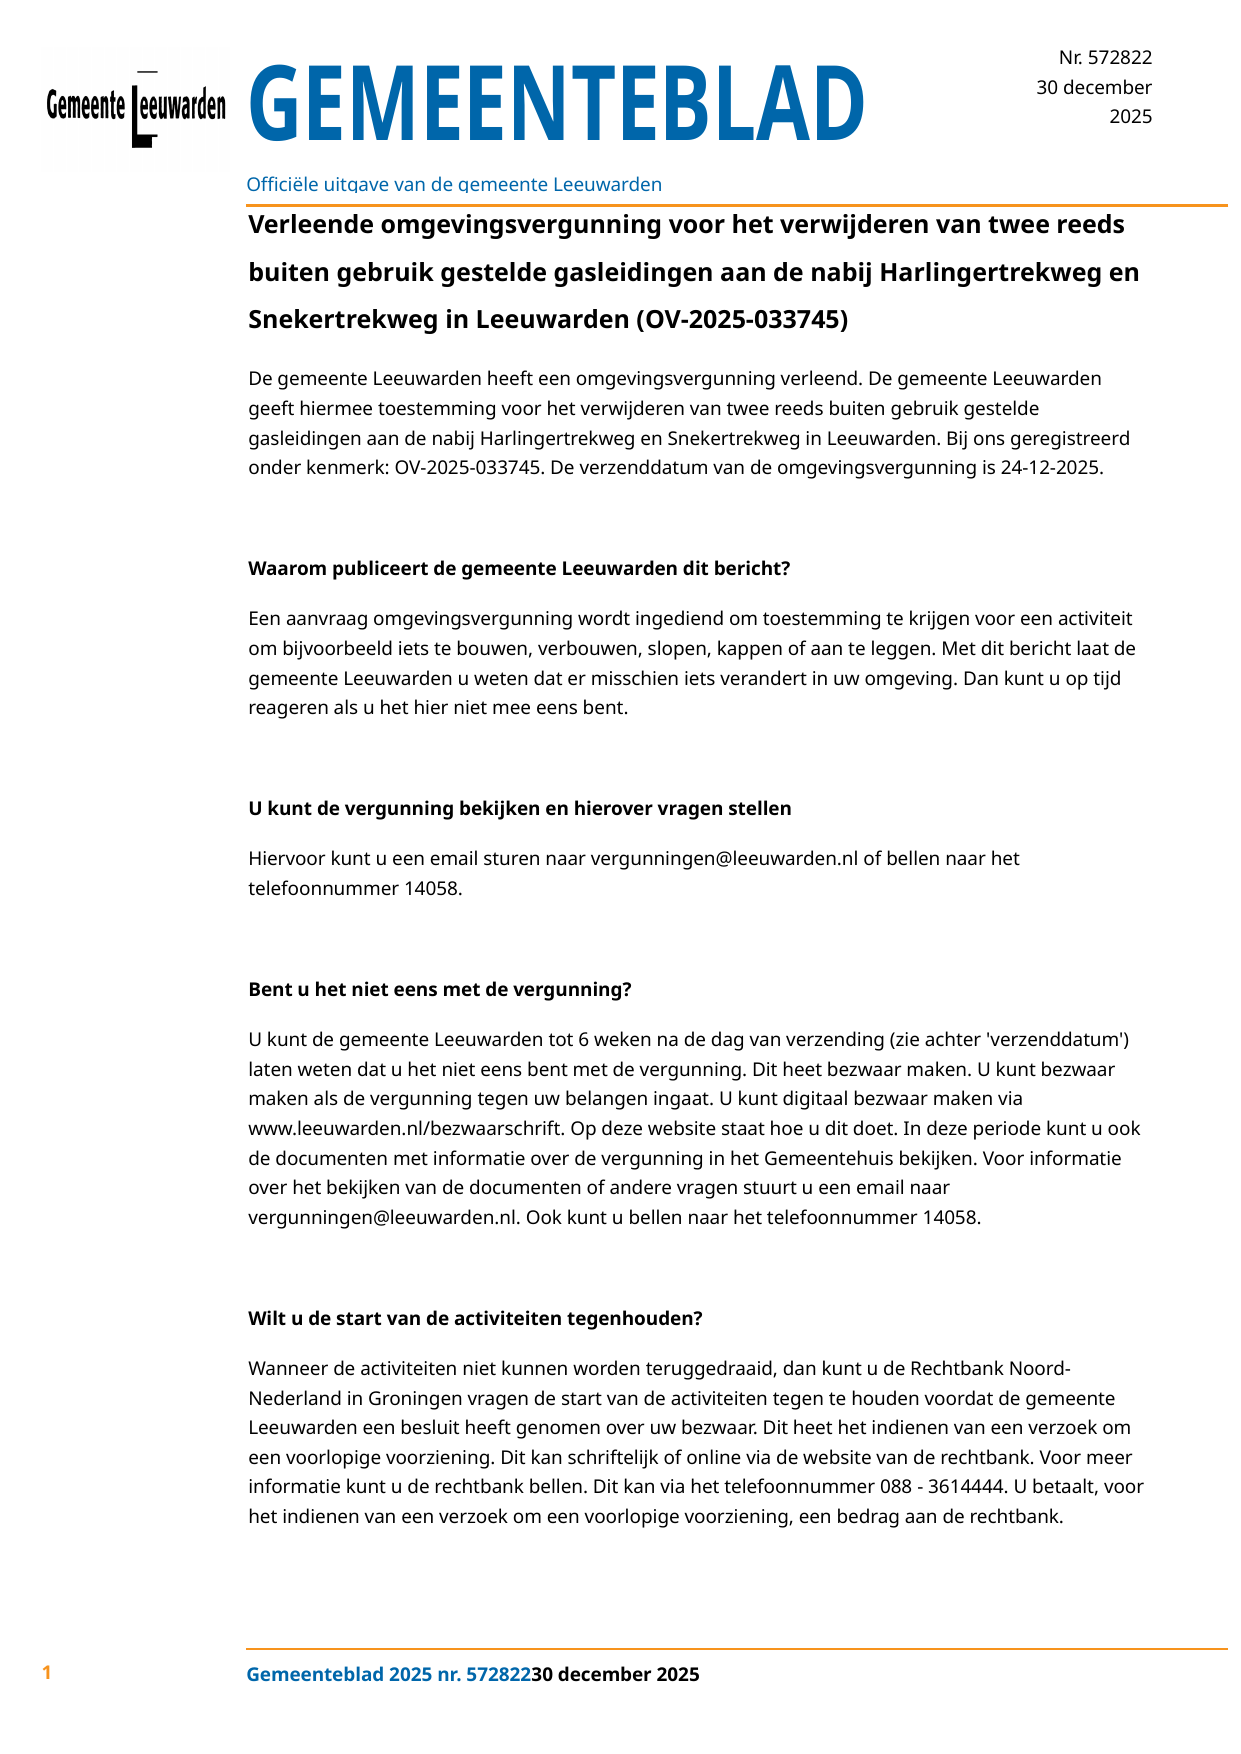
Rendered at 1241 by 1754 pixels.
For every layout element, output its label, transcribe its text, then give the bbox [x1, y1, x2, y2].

text Wilt u de start van de activiteiten tegenhouden? [248, 1305, 1152, 1330]
text Wanneer de activiteiten niet kunnen worden teruggedraaid, dan kunt u de Rechtbank Noord-Nederland in Groningen vragen de start van de activiteiten tegen te houden voordat de gemeente Leeuwarden een besluit heeft genomen over uw bezwaar. Dit heet het indienen van een verzoek om een voorlopige voorziening. Dit kan schriftelijk of online via de website van de rechtbank. Voor meer informatie kunt u de rechtbank bellen. Dit kan via het telefoonnummer 088 - 3614444. U betaalt, voor het indienen van een verzoek om een voorlopige voorziening, een bedrag aan de rechtbank. [248, 1355, 1152, 1529]
text U kunt de vergunning bekijken en hierover vragen stellen [248, 795, 1152, 821]
text U kunt de gemeente Leeuwarden tot 6 weken na de dag van verzending (zie achter 'verzenddatum') laten weten dat u het niet eens bent met de vergunning. Dit heet bezwaar maken. U kunt bezwaar maken als de vergunning tegen uw belangen ingaat. U kunt digitaal bezwaar maken via www.leeuwarden.nl/bezwaarschrift. Op deze website staat hoe u dit doet. In deze periode kunt u ook de documenten met informatie over de vergunning in het Gemeentehuis bekijken. Voor informatie over het bekijken van de documenten of andere vragen stuurt u een email naar vergunningen@leeuwarden.nl. Ook kunt u bellen naar het telefoonnummer 14058. [248, 1026, 1152, 1229]
text Waarom publiceert de gemeente Leeuwarden dit bericht? [248, 555, 1152, 581]
text Verleende omgevingsvergunning voor het verwijderen van twee reeds buiten gebruik gestelde gasleidingen aan de nabij Harlingertrekweg en Snekertrekweg in Leeuwarden (OV-2025-033745) [248, 207, 1152, 336]
text Bent u het niet eens met de vergunning? [248, 976, 1152, 1002]
picture [41, 47, 231, 172]
text Een aanvraag omgevingsvergunning wordt ingediend om toestemming te krijgen voor een activiteit om bijvoorbeeld iets te bouwen, verbouwen, slopen, kappen of aan te leggen. Met dit bericht laat de gemeente Leeuwarden u weten dat er misschien iets verandert in uw omgeving. Dan kunt u op tijd reageren als u het hier niet mee eens bent. [248, 606, 1152, 720]
text Hiervoor kunt u een email sturen naar vergunningen@leeuwarden.nl of bellen naar het telefoonnummer 14058. [248, 846, 1152, 901]
text De gemeente Leeuwarden heeft een omgevingsvergunning verleend. De gemeente Leeuwarden geeft hiermee toestemming voor het verwijderen van twee reeds buiten gebruik gestelde gasleidingen aan de nabij Harlingertrekweg en Snekertrekweg in Leeuwarden. Bij ons geregistreerd onder kenmerk: OV-2025-033745. De verzenddatum van de omgevingsvergunning is 24-12-2025. [248, 366, 1152, 480]
